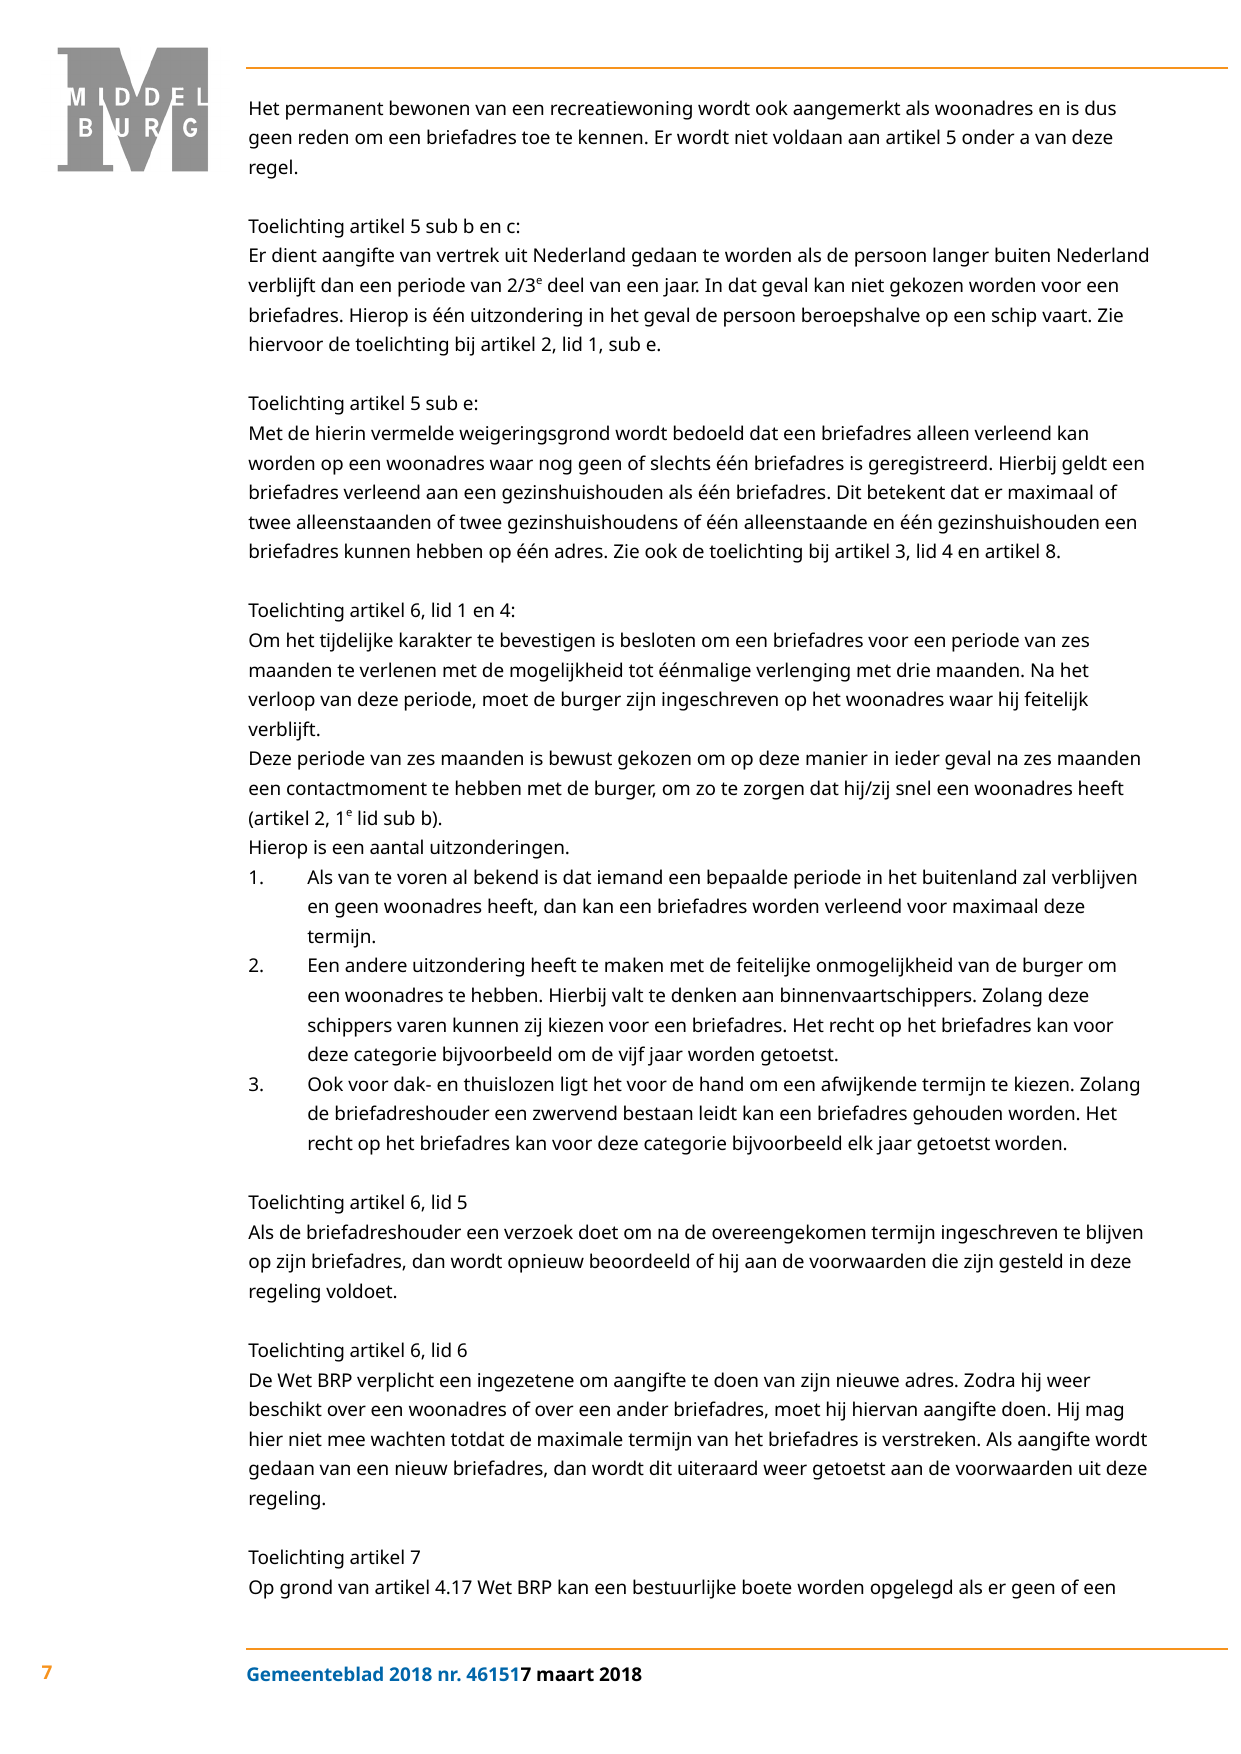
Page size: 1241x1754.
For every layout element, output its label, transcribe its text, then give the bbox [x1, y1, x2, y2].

text Toelichting artikel 6, lid 6 [248, 1337, 1152, 1363]
text Toelichting artikel 5 sub e: [248, 391, 1152, 416]
list Als van te voren al bekend is dat iemand een bepaalde periode in het buitenland zal verblijven en geen woonadres heeft, dan kan een briefadres worden verleend voor maximaal deze termijn. [248, 864, 1152, 949]
text Toelichting artikel 5 sub b en c: [248, 213, 1152, 239]
list Een andere uitzondering heeft te maken met de feitelijke onmogelijkheid van de burger om een woonadres te hebben. Hierbij valt te denken aan binnenvaartschippers. Zolang deze schippers varen kunnen zij kiezen voor een briefadres. Het recht op het briefadres kan voor deze categorie bijvoorbeeld om de vijf jaar worden getoetst. [248, 953, 1152, 1067]
text De Wet BRP verplicht een ingezetene om aangifte te doen van zijn nieuwe adres. Zodra hij weer beschikt over een woonadres of over een ander briefadres, moet hij hiervan aangifte doen. Hij mag hier niet mee wachten totdat de maximale termijn van het briefadres is verstreken. Als aangifte wordt gedaan van een nieuw briefadres, dan wordt dit uiteraard weer getoetst aan de voorwaarden uit deze regeling. [248, 1367, 1152, 1511]
text Om het tijdelijke karakter te bevestigen is besloten om een briefadres voor een periode van zes maanden te verlenen met de mogelijkheid tot éénmalige verlenging met drie maanden. Na het verloop van deze periode, moet de burger zijn ingeschreven op het woonadres waar hij feitelijk verblijft. [248, 627, 1152, 742]
text Toelichting artikel 6, lid 1 en 4: [248, 598, 1152, 623]
text Als de briefadreshouder een verzoek doet om na de overeengekomen termijn ingeschreven te blijven op zijn briefadres, dan wordt opnieuw beoordeeld of hij aan de voorwaarden die zijn gesteld in deze regeling voldoet. [248, 1219, 1152, 1304]
list Ook voor dak- en thuislozen ligt het voor de hand om een afwijkende termijn te kiezen. Zolang de briefadreshouder een zwervend bestaan leidt kan een briefadres gehouden worden. Het recht op het briefadres kan voor deze categorie bijvoorbeeld elk jaar getoetst worden. [248, 1071, 1152, 1156]
text Er dient aangifte van vertrek uit Nederland gedaan te worden als de persoon langer buiten Nederland verblijft dan een periode van 2/3e deel van een jaar. In dat geval kan niet gekozen worden voor een briefadres. Hierop is één uitzondering in het geval de persoon beroepshalve op een schip vaart. Zie hiervoor de toelichting bij artikel 2, lid 1, sub e. [248, 243, 1152, 357]
text Toelichting artikel 6, lid 5 [248, 1189, 1152, 1215]
text Deze periode van zes maanden is bewust gekozen om op deze manier in ieder geval na zes maanden een contactmoment te hebben met de burger, om zo te zorgen dat hij/zij snel een woonadres heeft (artikel 2, 1e lid sub b). [248, 746, 1152, 831]
text Hierop is een aantal uitzonderingen. [248, 834, 1152, 860]
text Toelichting artikel 7 [248, 1544, 1152, 1570]
text Op grond van artikel 4.17 Wet BRP kan een bestuurlijke boete worden opgelegd als er geen of een [248, 1574, 1152, 1600]
picture [41, 47, 231, 172]
text Met de hierin vermelde weigeringsgrond wordt bedoeld dat een briefadres alleen verleend kan worden op een woonadres waar nog geen of slechts één briefadres is geregistreerd. Hierbij geldt een briefadres verleend aan een gezinshuishouden als één briefadres. Dit betekent dat er maximaal of twee alleenstaanden of twee gezinshuishoudens of één alleenstaande en één gezinshuishouden een briefadres kunnen hebben op één adres. Zie ook de toelichting bij artikel 3, lid 4 en artikel 8. [248, 420, 1152, 564]
text Het permanent bewonen van een recreatiewoning wordt ook aangemerkt als woonadres en is dus geen reden om een briefadres toe te kennen. Er wordt niet voldaan aan artikel 5 onder a van deze regel. [248, 95, 1152, 180]
